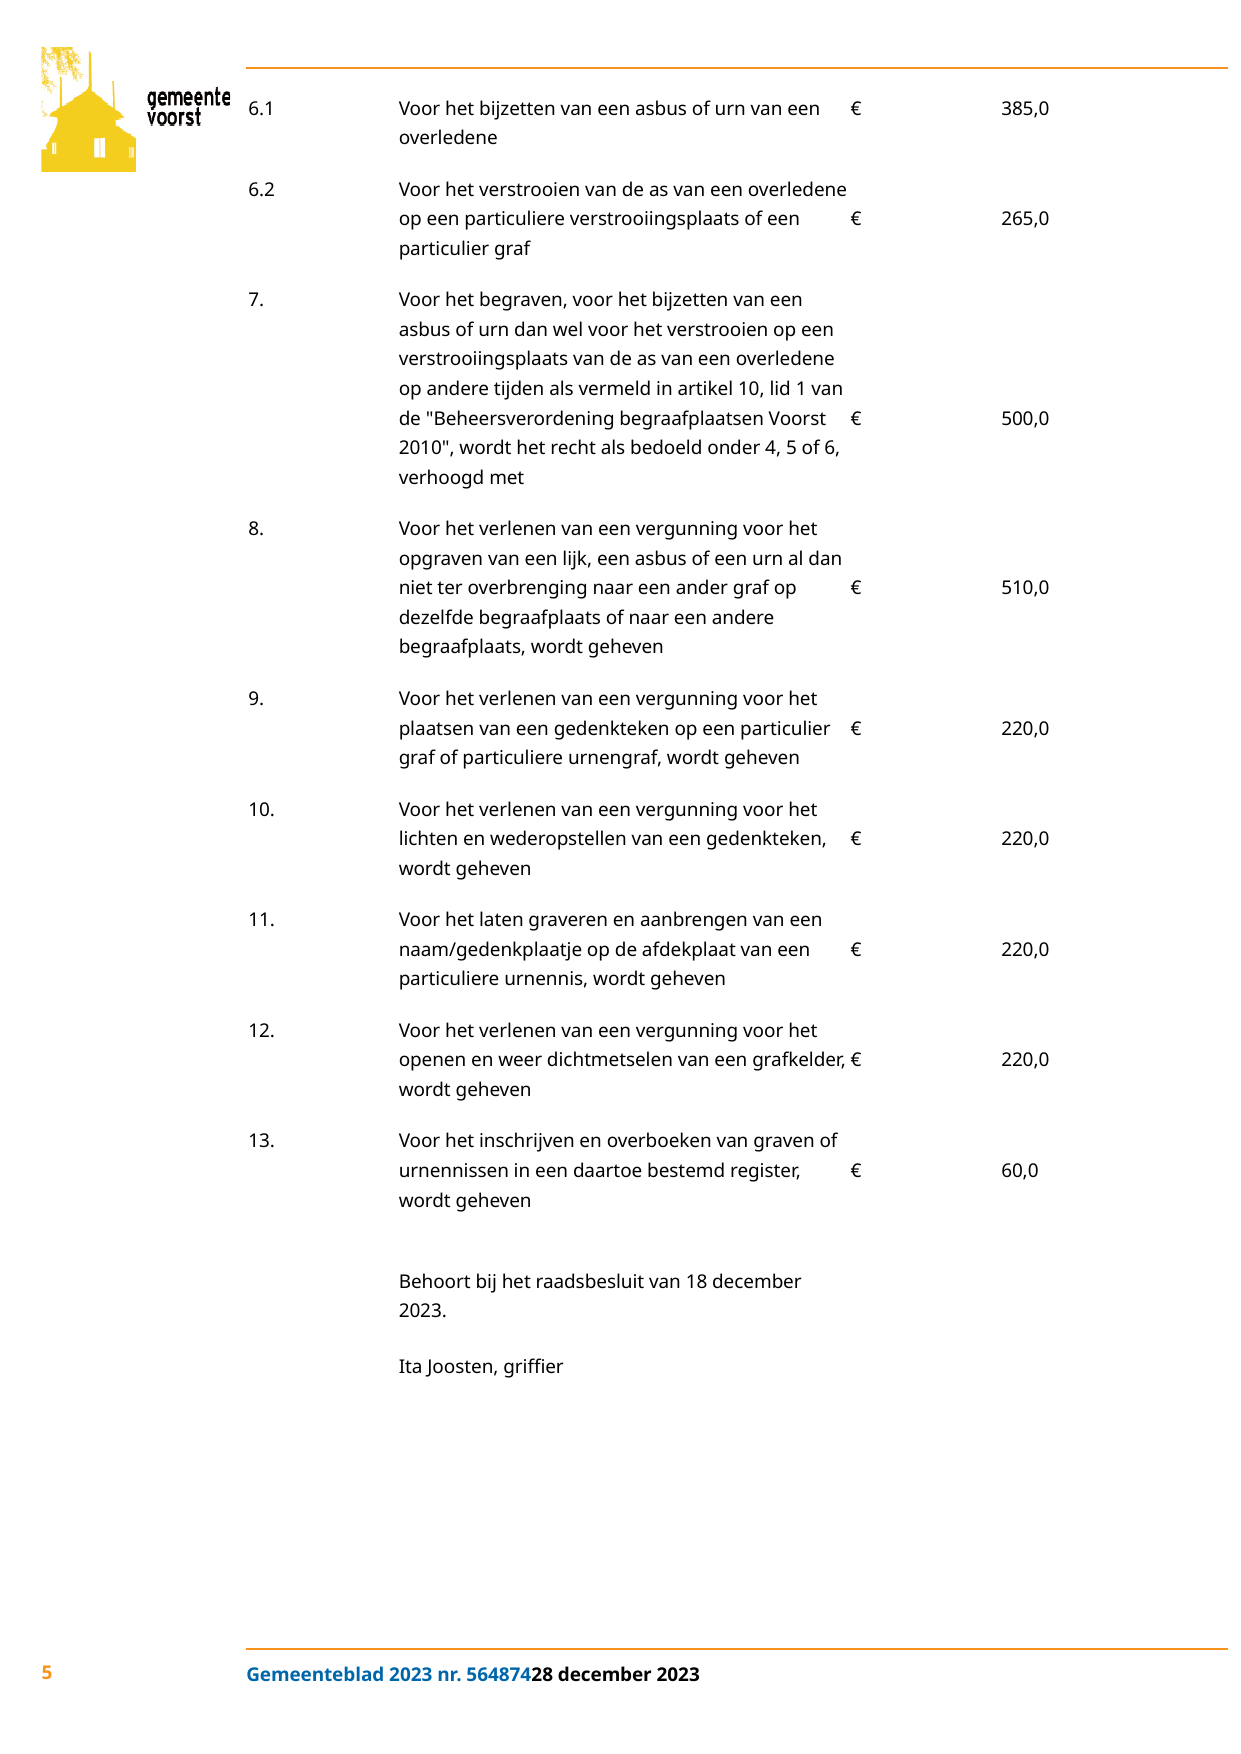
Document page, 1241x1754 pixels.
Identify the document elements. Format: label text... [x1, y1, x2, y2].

table_cell 12. [248, 1017, 398, 1102]
table_cell [1001, 1213, 1152, 1268]
table_cell [850, 660, 1001, 685]
table_cell [248, 1353, 398, 1378]
table_cell [248, 261, 398, 286]
table_cell [850, 490, 1001, 515]
table_cell Voor het verlenen van een vergunning voor het plaatsen van een gedenkteken op een particulier graf of particuliere urnengraf, wordt geheven [399, 685, 850, 770]
table_cell € [850, 286, 1001, 490]
table_cell 220,0 [1001, 685, 1152, 770]
table_cell 10. [248, 796, 398, 881]
table_cell Voor het verstrooien van de as van een overledene op een particuliere verstrooiingsplaats of een particulier graf [399, 176, 850, 261]
table_cell 6.2 [248, 176, 398, 261]
table_cell [1001, 1353, 1152, 1378]
table_cell € [850, 906, 1001, 991]
table_cell Voor het verlenen van een vergunning voor het openen en weer dichtmetselen van een grafkelder, wordt geheven [399, 1017, 850, 1102]
table_cell Voor het verlenen van een vergunning voor het lichten en wederopstellen van een gedenkteken, wordt geheven [399, 796, 850, 881]
table_cell [248, 991, 398, 1017]
table_cell 220,0 [1001, 796, 1152, 881]
table_cell [850, 261, 1001, 286]
table_cell 60,0 [1001, 1128, 1152, 1213]
table_cell [1001, 881, 1152, 906]
table_cell [399, 770, 850, 796]
table_cell € [850, 95, 1001, 150]
picture [41, 47, 231, 172]
table_cell € [850, 685, 1001, 770]
table_cell Voor het bijzetten van een asbus of urn van een overledene [399, 95, 850, 150]
table_cell 8. [248, 515, 398, 659]
table_cell 220,0 [1001, 906, 1152, 991]
table_cell € [850, 515, 1001, 659]
table_cell [399, 490, 850, 515]
table_cell 265,0 [1001, 176, 1152, 261]
table_cell [399, 261, 850, 286]
table_cell Voor het begraven, voor het bijzetten van een asbus of urn dan wel voor het verstrooien op een verstrooiingsplaats van de as van een overledene op andere tijden als vermeld in artikel 10, lid 1 van de "Beheersverordening begraafplaatsen Voorst 2010", wordt het recht als bedoeld onder 4, 5 of 6, verhoogd met [399, 286, 850, 490]
table_cell [399, 150, 850, 176]
table_cell 9. [248, 685, 398, 770]
table_cell 6.1 [248, 95, 398, 150]
table_cell [850, 1353, 1001, 1378]
table_cell 500,0 [1001, 286, 1152, 490]
table_cell [850, 770, 1001, 796]
table_cell [248, 1102, 398, 1128]
table_cell [248, 660, 398, 685]
table_cell [399, 1102, 850, 1128]
table_cell [850, 1102, 1001, 1128]
table_cell [1001, 991, 1152, 1017]
table_cell [850, 1213, 1001, 1268]
table_cell [1001, 261, 1152, 286]
table_cell [1001, 150, 1152, 176]
table_cell [1001, 660, 1152, 685]
table_cell [399, 991, 850, 1017]
table_cell 385,0 [1001, 95, 1152, 150]
table_cell Voor het laten graveren en aanbrengen van een naam/gedenkplaatje op de afdekplaat van een particuliere urnennis, wordt geheven [399, 906, 850, 991]
table_cell [1001, 1102, 1152, 1128]
table_cell [850, 991, 1001, 1017]
table_cell [248, 1268, 398, 1353]
table_cell € [850, 796, 1001, 881]
table_cell [1001, 490, 1152, 515]
table_cell € [850, 176, 1001, 261]
table_cell Voor het verlenen van een vergunning voor het opgraven van een lijk, een asbus of een urn al dan niet ter overbrenging naar een ander graf op dezelfde begraafplaats of naar een andere begraafplaats, wordt geheven [399, 515, 850, 659]
table_cell € [850, 1017, 1001, 1102]
table_cell 220,0 [1001, 1017, 1152, 1102]
table_cell 13. [248, 1128, 398, 1213]
table_cell [1001, 1268, 1152, 1353]
table_cell Voor het inschrijven en overboeken van graven of urnennissen in een daartoe bestemd register, wordt geheven [399, 1128, 850, 1213]
table_cell Behoort bij het raadsbesluit van 18 december 2023. [399, 1268, 850, 1353]
table_cell [248, 770, 398, 796]
table_cell € [850, 1128, 1001, 1213]
table_cell [1001, 770, 1152, 796]
table_cell 7. [248, 286, 398, 490]
table_cell [399, 660, 850, 685]
table_cell [850, 881, 1001, 906]
table_cell 510,0 [1001, 515, 1152, 659]
table_cell [248, 150, 398, 176]
table_cell Ita Joosten, griffier [399, 1353, 850, 1378]
table_cell [248, 490, 398, 515]
table_cell [248, 881, 398, 906]
table_cell [850, 1268, 1001, 1353]
table_cell [399, 1213, 850, 1268]
table_cell [248, 1213, 398, 1268]
table_cell 11. [248, 906, 398, 991]
table_cell [399, 881, 850, 906]
table_cell [850, 150, 1001, 176]
